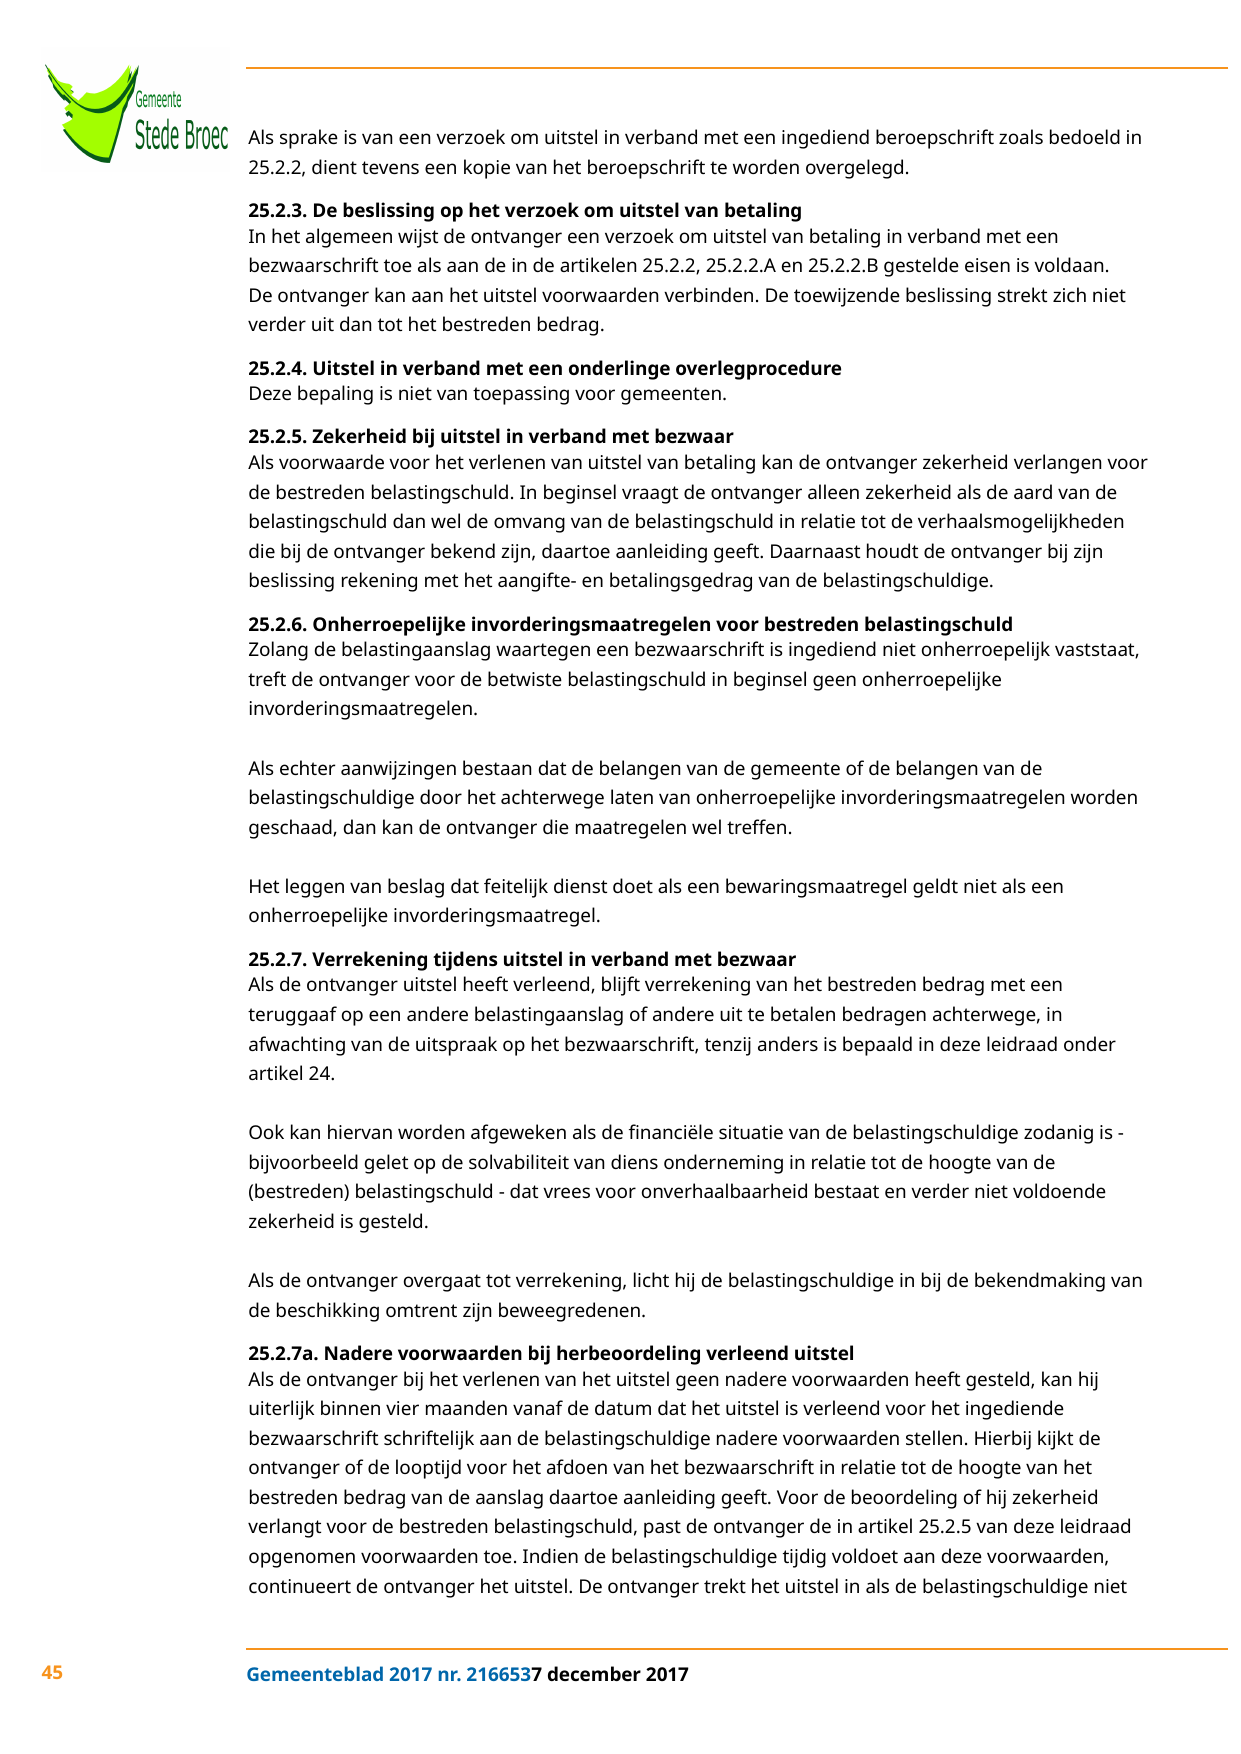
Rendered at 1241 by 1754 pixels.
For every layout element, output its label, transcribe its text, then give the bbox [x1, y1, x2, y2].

text Zolang de belastingaanslag waartegen een bezwaarschrift is ingediend niet onherroepelijk vaststaat, treft de ontvanger voor de betwiste belastingschuld in beginsel geen onherroepelijke invorderingsmaatregelen. [248, 636, 1152, 721]
picture [41, 47, 231, 172]
text 25.2.3. De beslissing op het verzoek om uitstel van betaling [248, 197, 1152, 223]
text Als echter aanwijzingen bestaan dat de belangen van de gemeente of de belangen van de belastingschuldige door het achterwege laten van onherroepelijke invorderingsmaatregelen worden geschaad, dan kan de ontvanger die maatregelen wel treffen. [248, 755, 1152, 840]
text Als sprake is van een verzoek om uitstel in verband met een ingediend beroepschrift zoals bedoeld in 25.2.2, dient tevens een kopie van het beroepschrift te worden overgelegd. [248, 124, 1152, 180]
text 25.2.7. Verrekening tijdens uitstel in verband met bezwaar [248, 946, 1152, 972]
text Het leggen van beslag dat feitelijk dienst doet als een bewaringsmaatregel geldt niet als een onherroepelijke invorderingsmaatregel. [248, 873, 1152, 928]
text Als voorwaarde voor het verlenen van uitstel van betaling kan de ontvanger zekerheid verlangen voor de bestreden belastingschuld. In beginsel vraagt de ontvanger alleen zekerheid als de aard van de belastingschuld dan wel de omvang van de belastingschuld in relatie tot de verhaalsmogelijkheden die bij de ontvanger bekend zijn, daartoe aanleiding geeft. Daarnaast houdt de ontvanger bij zijn beslissing rekening met het aangifte- en betalingsgedrag van de belastingschuldige. [248, 449, 1152, 593]
text Als de ontvanger uitstel heeft verleend, blijft verrekening van het bestreden bedrag met een teruggaaf op een andere belastingaanslag of andere uit te betalen bedragen achterwege, in afwachting van de uitspraak op het bezwaarschrift, tenzij anders is bepaald in deze leidraad onder artikel 24. [248, 972, 1152, 1086]
text Als de ontvanger bij het verlenen van het uitstel geen nadere voorwaarden heeft gesteld, kan hij uiterlijk binnen vier maanden vanaf de datum dat het uitstel is verleend voor het ingediende bezwaarschrift schriftelijk aan de belastingschuldige nadere voorwaarden stellen. Hierbij kijkt de ontvanger of de looptijd voor het afdoen van het bezwaarschrift in relatie tot de hoogte van het bestreden bedrag van de aanslag daartoe aanleiding geeft. Voor de beoordeling of hij zekerheid verlangt voor de bestreden belastingschuld, past de ontvanger de in artikel 25.2.5 van deze leidraad opgenomen voorwaarden toe. Indien de belastingschuldige tijdig voldoet aan deze voorwaarden, continueert de ontvanger het uitstel. De ontvanger trekt het uitstel in als de belastingschuldige niet [248, 1366, 1152, 1599]
text 25.2.7a. Nadere voorwaarden bij herbeoordeling verleend uitstel [248, 1340, 1152, 1366]
text 25.2.4. Uitstel in verband met een onderlinge overlegprocedure [248, 355, 1152, 380]
text In het algemeen wijst de ontvanger een verzoek om uitstel van betaling in verband met een bezwaarschrift toe als aan de in de artikelen 25.2.2, 25.2.2.A en 25.2.2.B gestelde eisen is voldaan. [248, 223, 1152, 278]
text Als de ontvanger overgaat tot verrekening, licht hij de belastingschuldige in bij de bekendmaking van de beschikking omtrent zijn beweegredenen. [248, 1267, 1152, 1323]
text Deze bepaling is niet van toepassing voor gemeenten. [248, 380, 1152, 406]
text De ontvanger kan aan het uitstel voorwaarden verbinden. De toewijzende beslissing strekt zich niet verder uit dan tot het bestreden bedrag. [248, 282, 1152, 337]
text Ook kan hiervan worden afgeweken als de financiële situatie van de belastingschuldige zodanig is - bijvoorbeeld gelet op de solvabiliteit van diens onderneming in relatie tot de hoogte van de (bestreden) belastingschuld - dat vrees voor onverhaalbaarheid bestaat en verder niet voldoende zekerheid is gesteld. [248, 1119, 1152, 1234]
text 25.2.6. Onherroepelijke invorderingsmaatregelen voor bestreden belastingschuld [248, 611, 1152, 636]
text 25.2.5. Zekerheid bij uitstel in verband met bezwaar [248, 423, 1152, 449]
